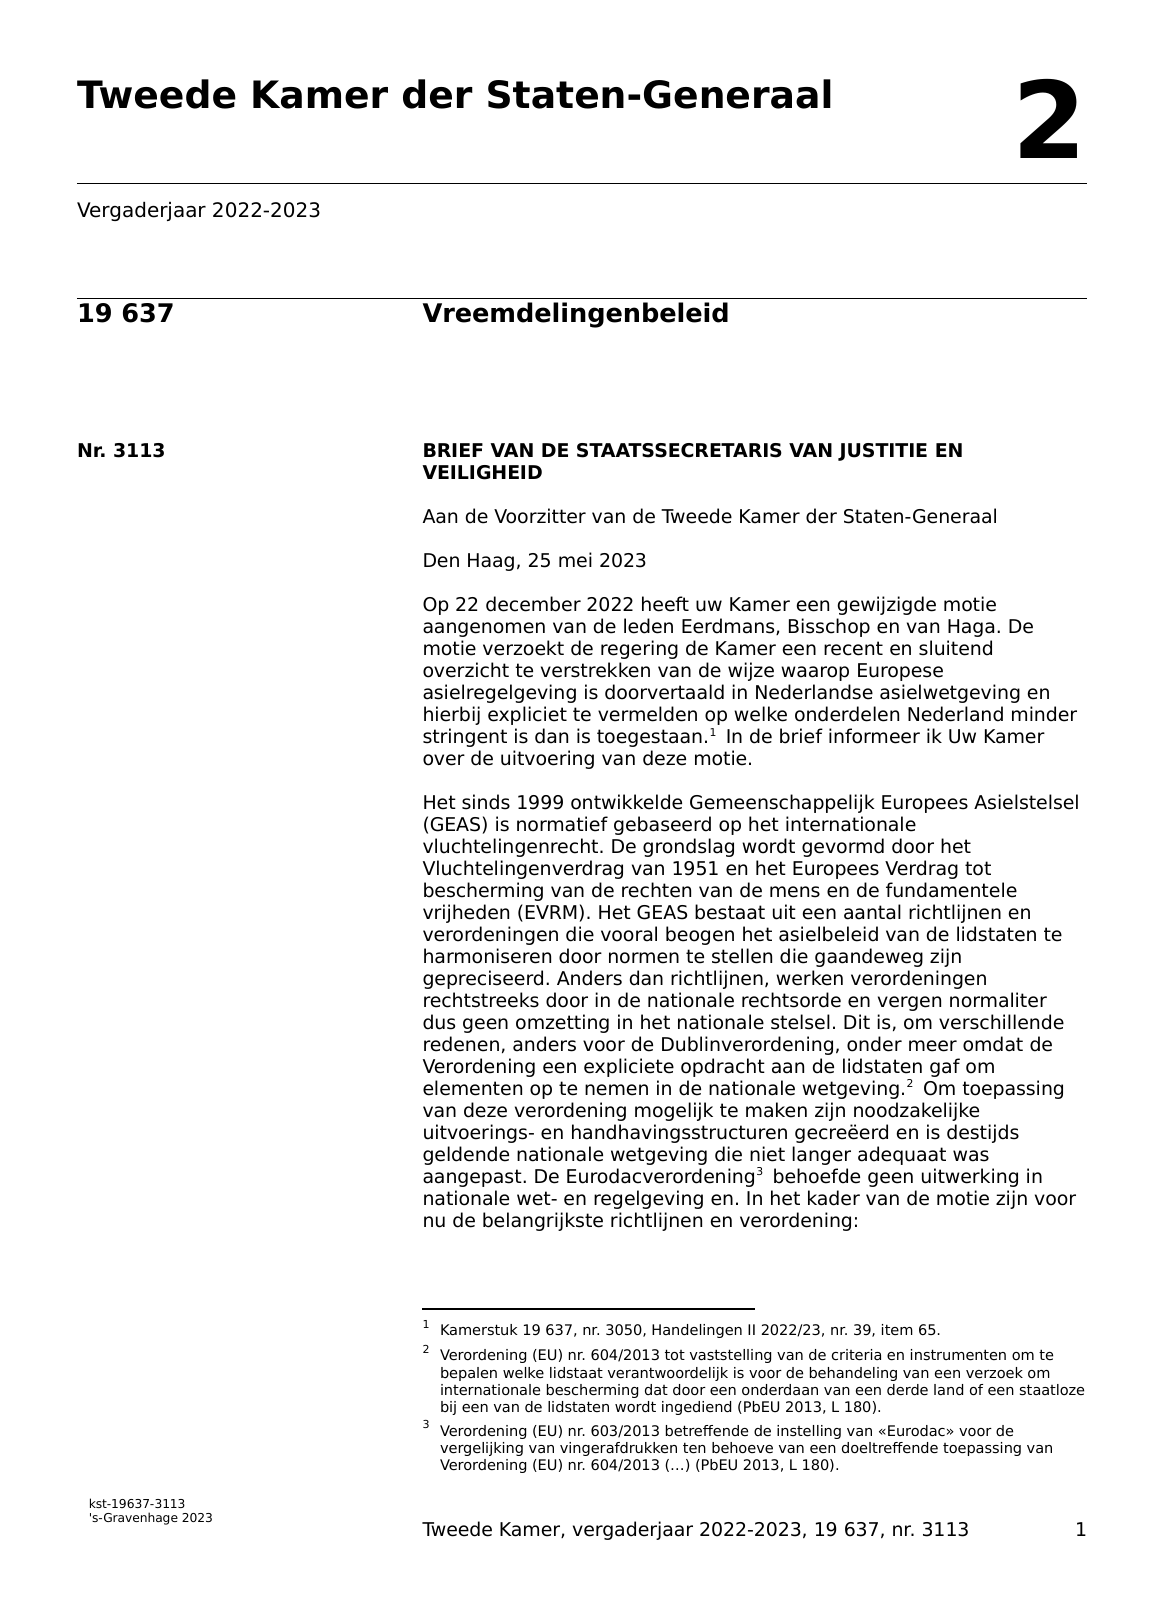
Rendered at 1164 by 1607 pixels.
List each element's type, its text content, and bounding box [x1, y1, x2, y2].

text Verordening (EU) nr. 603/2013 betreffende de instelling van «Eurodac» voor de vergelijking van vingerafdrukken ten behoeve van een doeltreffende toepassing van Verordening (EU) nr. 604/2013 (…) (PbEU 2013, L 180). [422, 1418, 1087, 1474]
subtitle 19 637 Vreemdelingenbeleid [77, 299, 1087, 329]
text Aan de Voorzitter van de Tweede Kamer der Staten-Generaal [422, 506, 1087, 528]
subtitle Nr. 3113 BRIEF VAN DE STAATSSECRETARIS VAN JUSTITIE EN VEILIGHEID [77, 440, 1087, 484]
table_header Tweede Kamer der Staten-Generaal [77, 59, 886, 183]
text Op 22 december 2022 heeft uw Kamer een gewijzigde motie aangenomen van de leden Eerdmans, Bisschop en van Haga. De motie verzoekt de regering de Kamer een recent en sluitend overzicht te verstrekken van de wijze waarop Europese asielregelgeving is doorvertaald in Nederlandse asielwetgeving en hierbij expliciet te vermelden op welke onderdelen Nederland minder stringent is dan is toegestaan. In de brief informeer ik Uw Kamer over de uitvoering van deze motie. [422, 594, 1087, 770]
table_cell Vergaderjaar 2022-2023 [77, 184, 1087, 298]
text kst-19637-3113 [88, 1497, 323, 1511]
table_header 2 [886, 59, 1087, 183]
text 's-Gravenhage 2023 [88, 1511, 323, 1525]
text Het sinds 1999 ontwikkelde Gemeenschappelijk Europees Asielstelsel (GEAS) is normatief gebaseerd op het internationale vluchtelingenrecht. De grondslag wordt gevormd door het Vluchtelingenverdrag van 1951 en het Europees Verdrag tot bescherming van de rechten van de mens en de fundamentele vrijheden (EVRM). Het GEAS bestaat uit een aantal richtlijnen en verordeningen die vooral beogen het asielbeleid van de lidstaten te harmoniseren door normen te stellen die gaandeweg zijn gepreciseerd. Anders dan richtlijnen, werken verordeningen rechtstreeks door in de nationale rechtsorde en vergen normaliter dus geen omzetting in het nationale stelsel. Dit is, om verschillende redenen, anders voor de Dublinverordening, onder meer omdat de Verordening een expliciete opdracht aan de lidstaten gaf om elementen op te nemen in de nationale wetgeving. Om toepassing van deze verordening mogelijk te maken zijn noodzakelijke uitvoerings- en handhavingsstructuren gecreëerd en is destijds geldende nationale wetgeving die niet langer adequaat was aangepast. De Eurodacverordening behoefde geen uitwerking in nationale wet- en regelgeving en. In het kader van de motie zijn voor nu de belangrijkste richtlijnen en verordening: [422, 792, 1087, 1232]
text Verordening (EU) nr. 604/2013 tot vaststelling van de criteria en instrumenten om te bepalen welke lidstaat verantwoordelijk is voor de behandeling van een verzoek om internationale bescherming dat door een onderdaan van een derde land of een staatloze bij een van de lidstaten wordt ingediend (PbEU 2013, L 180). [422, 1343, 1087, 1416]
text Kamerstuk 19 637, nr. 3050, Handelingen II 2022/23, nr. 39, item 65. [422, 1318, 1087, 1340]
text Den Haag, 25 mei 2023 [422, 550, 1087, 572]
